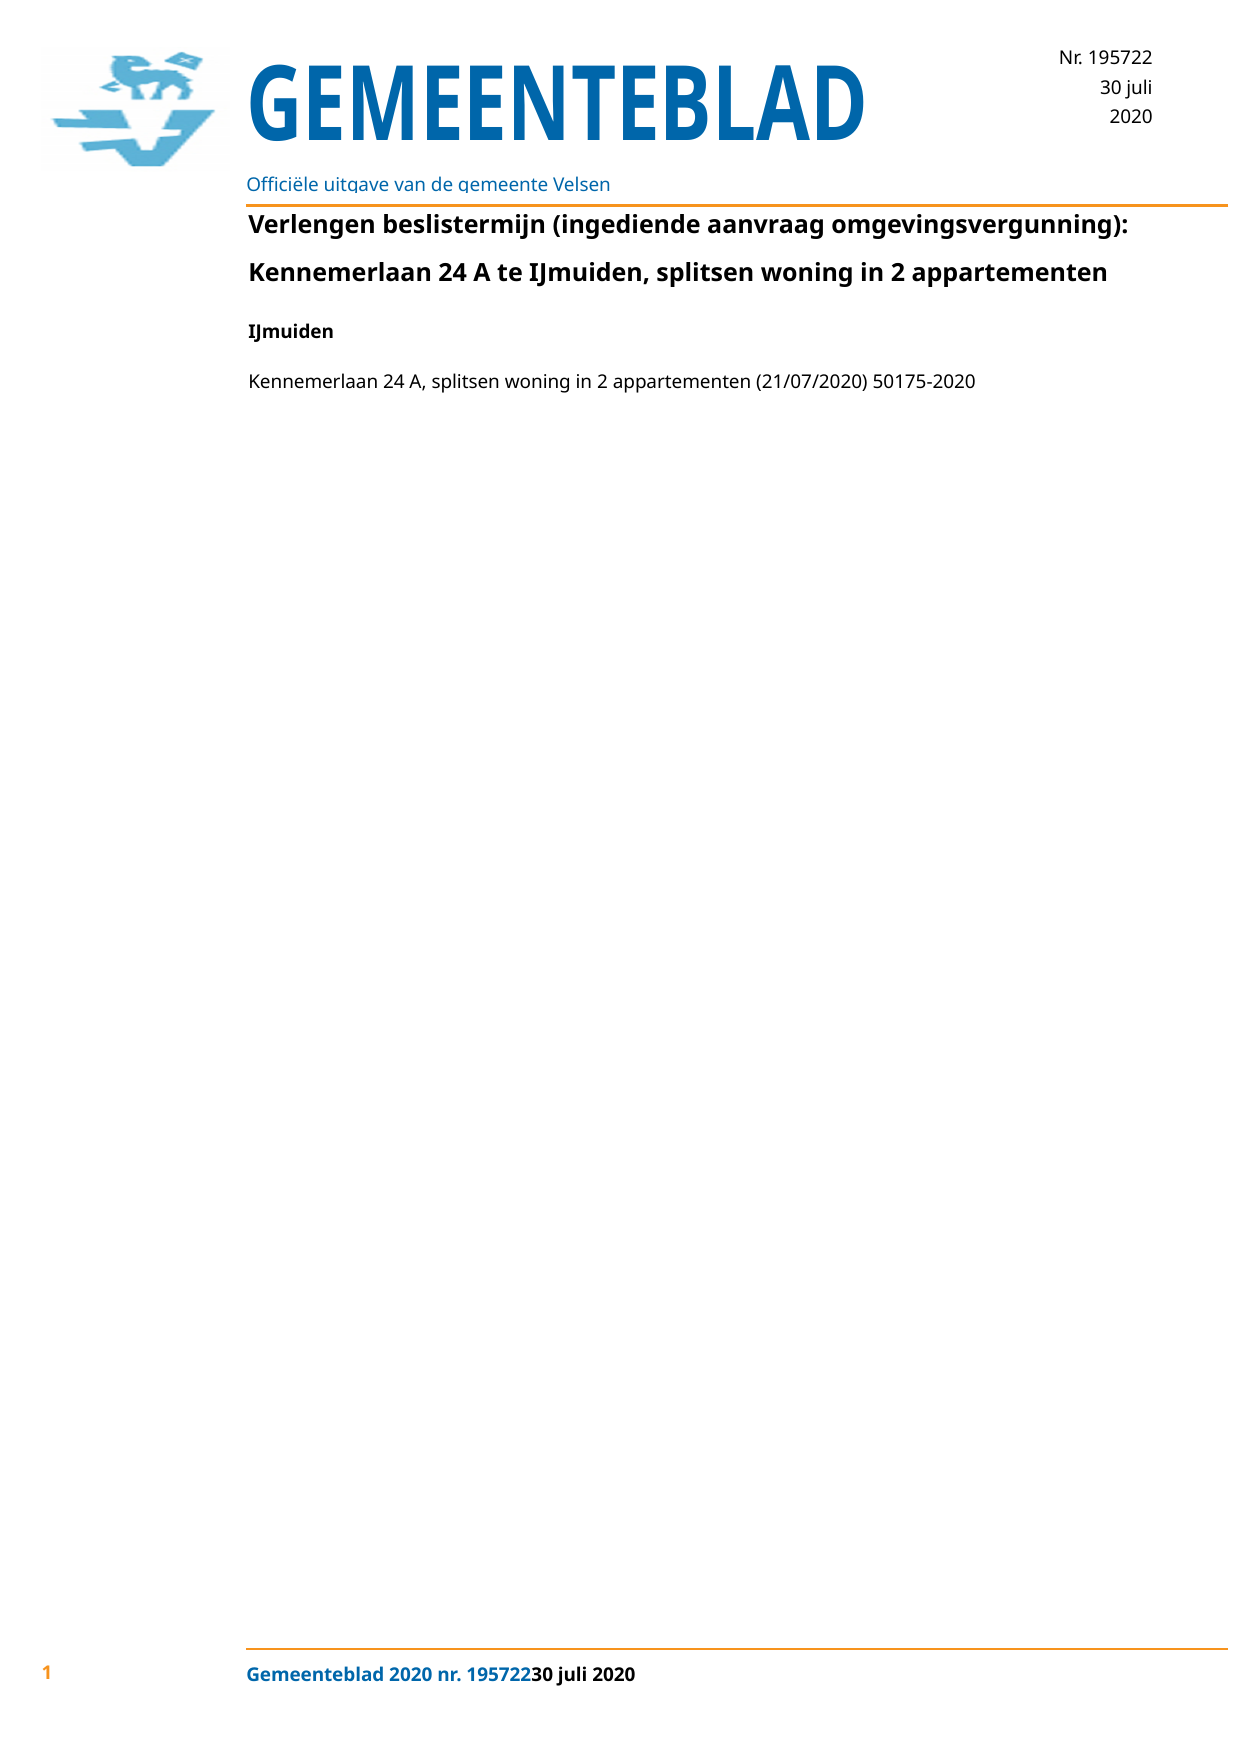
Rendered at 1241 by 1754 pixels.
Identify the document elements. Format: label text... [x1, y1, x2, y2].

picture [41, 47, 231, 172]
text Verlengen beslistermijn (ingediende aanvraag omgevingsvergunning): Kennemerlaan 24 A te IJmuiden, splitsen woning in 2 appartementen [248, 207, 1152, 288]
text IJmuiden [248, 318, 1152, 344]
text Kennemerlaan 24 A, splitsen woning in 2 appartementen (21/07/2020) 50175-2020 [248, 368, 1152, 394]
